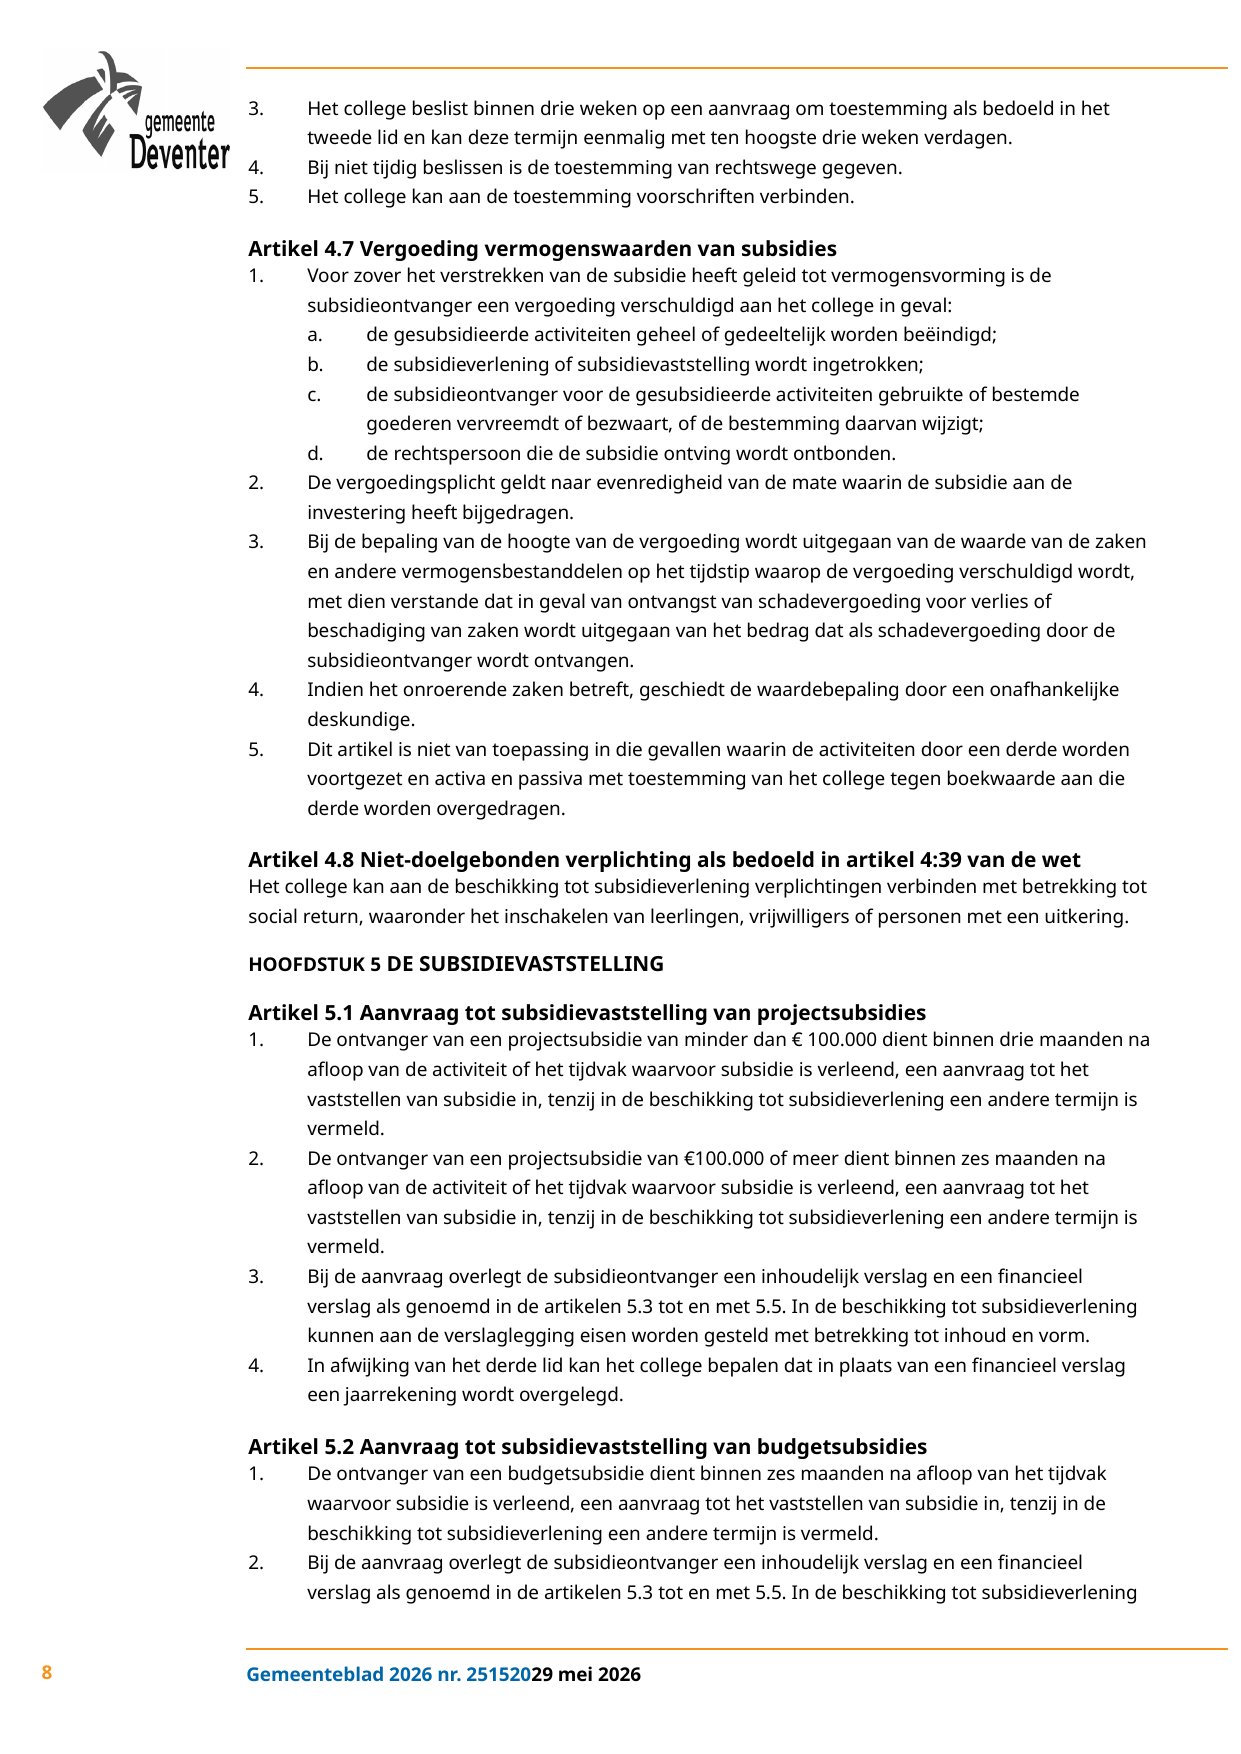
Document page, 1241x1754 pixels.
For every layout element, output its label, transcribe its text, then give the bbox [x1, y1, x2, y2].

list de rechtspersoon die de subsidie ontving wordt ontbonden. [307, 440, 1152, 466]
list Het college beslist binnen drie weken op een aanvraag om toestemming als bedoeld in het tweede lid en kan deze termijn eenmalig met ten hoogste drie weken verdagen. [248, 95, 1152, 150]
list De ontvanger van een budgetsubsidie dient binnen zes maanden na afloop van het tijdvak waarvoor subsidie is verleend, een aanvraag tot het vaststellen van subsidie in, tenzij in de beschikking tot subsidieverlening een andere termijn is vermeld. [248, 1461, 1152, 1545]
text Artikel 5.1 Aanvraag tot subsidievaststelling van projectsubsidies [248, 998, 1152, 1027]
list Bij niet tijdig beslissen is de toestemming van rechtswege gegeven. [248, 154, 1152, 180]
list In afwijking van het derde lid kan het college bepalen dat in plaats van een financieel verslag een jaarrekening wordt overgelegd. [248, 1352, 1152, 1407]
list Het college kan aan de toestemming voorschriften verbinden. [248, 183, 1152, 209]
text Artikel 4.7 Vergoeding vermogenswaarden van subsidies [248, 234, 1152, 262]
text Artikel 5.2 Aanvraag tot subsidievaststelling van budgetsubsidies [248, 1432, 1152, 1461]
list De vergoedingsplicht geldt naar evenredigheid van de mate waarin de subsidie aan de investering heeft bijgedragen. [248, 469, 1152, 525]
list Voor zover het verstrekken van de subsidie heeft geleid tot vermogensvorming is de subsidieontvanger een vergoeding verschuldigd aan het college in geval: [248, 262, 1152, 318]
text HOOFDSTUK 5 DE SUBSIDIEVASTSTELLING [248, 949, 1152, 977]
list Indien het onroerende zaken betreft, geschiedt de waardebepaling door een onafhankelijke deskundige. [248, 677, 1152, 732]
list de subsidieverlening of subsidievaststelling wordt ingetrokken; [307, 351, 1152, 377]
list De ontvanger van een projectsubsidie van minder dan € 100.000 dient binnen drie maanden na afloop van de activiteit of het tijdvak waarvoor subsidie is verleend, een aanvraag tot het vaststellen van subsidie in, tenzij in de beschikking tot subsidieverlening een andere termijn is vermeld. [248, 1027, 1152, 1141]
list Bij de aanvraag overlegt de subsidieontvanger een inhoudelijk verslag en een financieel verslag als genoemd in de artikelen 5.3 tot en met 5.5. In de beschikking tot subsidieverlening [248, 1549, 1152, 1604]
list de subsidieontvanger voor de gesubsidieerde activiteiten gebruikte of bestemde goederen vervreemdt of bezwaart, of de bestemming daarvan wijzigt; [307, 381, 1152, 436]
picture [41, 47, 231, 172]
list De ontvanger van een projectsubsidie van €100.000 of meer dient binnen zes maanden na afloop van de activiteit of het tijdvak waarvoor subsidie is verleend, een aanvraag tot het vaststellen van subsidie in, tenzij in de beschikking tot subsidieverlening een andere termijn is vermeld. [248, 1145, 1152, 1259]
text Artikel 4.8 Niet-doelgebonden verplichting als bedoeld in artikel 4:39 van de wet [248, 845, 1152, 874]
text Het college kan aan de beschikking tot subsidieverlening verplichtingen verbinden met betrekking tot social return, waaronder het inschakelen van leerlingen, vrijwilligers of personen met een uitkering. [248, 874, 1152, 929]
list de gesubsidieerde activiteiten geheel of gedeeltelijk worden beëindigd; [307, 322, 1152, 347]
list Dit artikel is niet van toepassing in die gevallen waarin de activiteiten door een derde worden voortgezet en activa en passiva met toestemming van het college tegen boekwaarde aan die derde worden overgedragen. [248, 736, 1152, 821]
list Bij de bepaling van de hoogte van de vergoeding wordt uitgegaan van de waarde van de zaken en andere vermogensbestanddelen op het tijdstip waarop de vergoeding verschuldigd wordt, met dien verstande dat in geval van ontvangst van schadevergoeding voor verlies of beschadiging van zaken wordt uitgegaan van het bedrag dat als schadevergoeding door de subsidieontvanger wordt ontvangen. [248, 529, 1152, 673]
list Bij de aanvraag overlegt de subsidieontvanger een inhoudelijk verslag en een financieel verslag als genoemd in de artikelen 5.3 tot en met 5.5. In de beschikking tot subsidieverlening kunnen aan de verslaglegging eisen worden gesteld met betrekking tot inhoud en vorm. [248, 1263, 1152, 1348]
